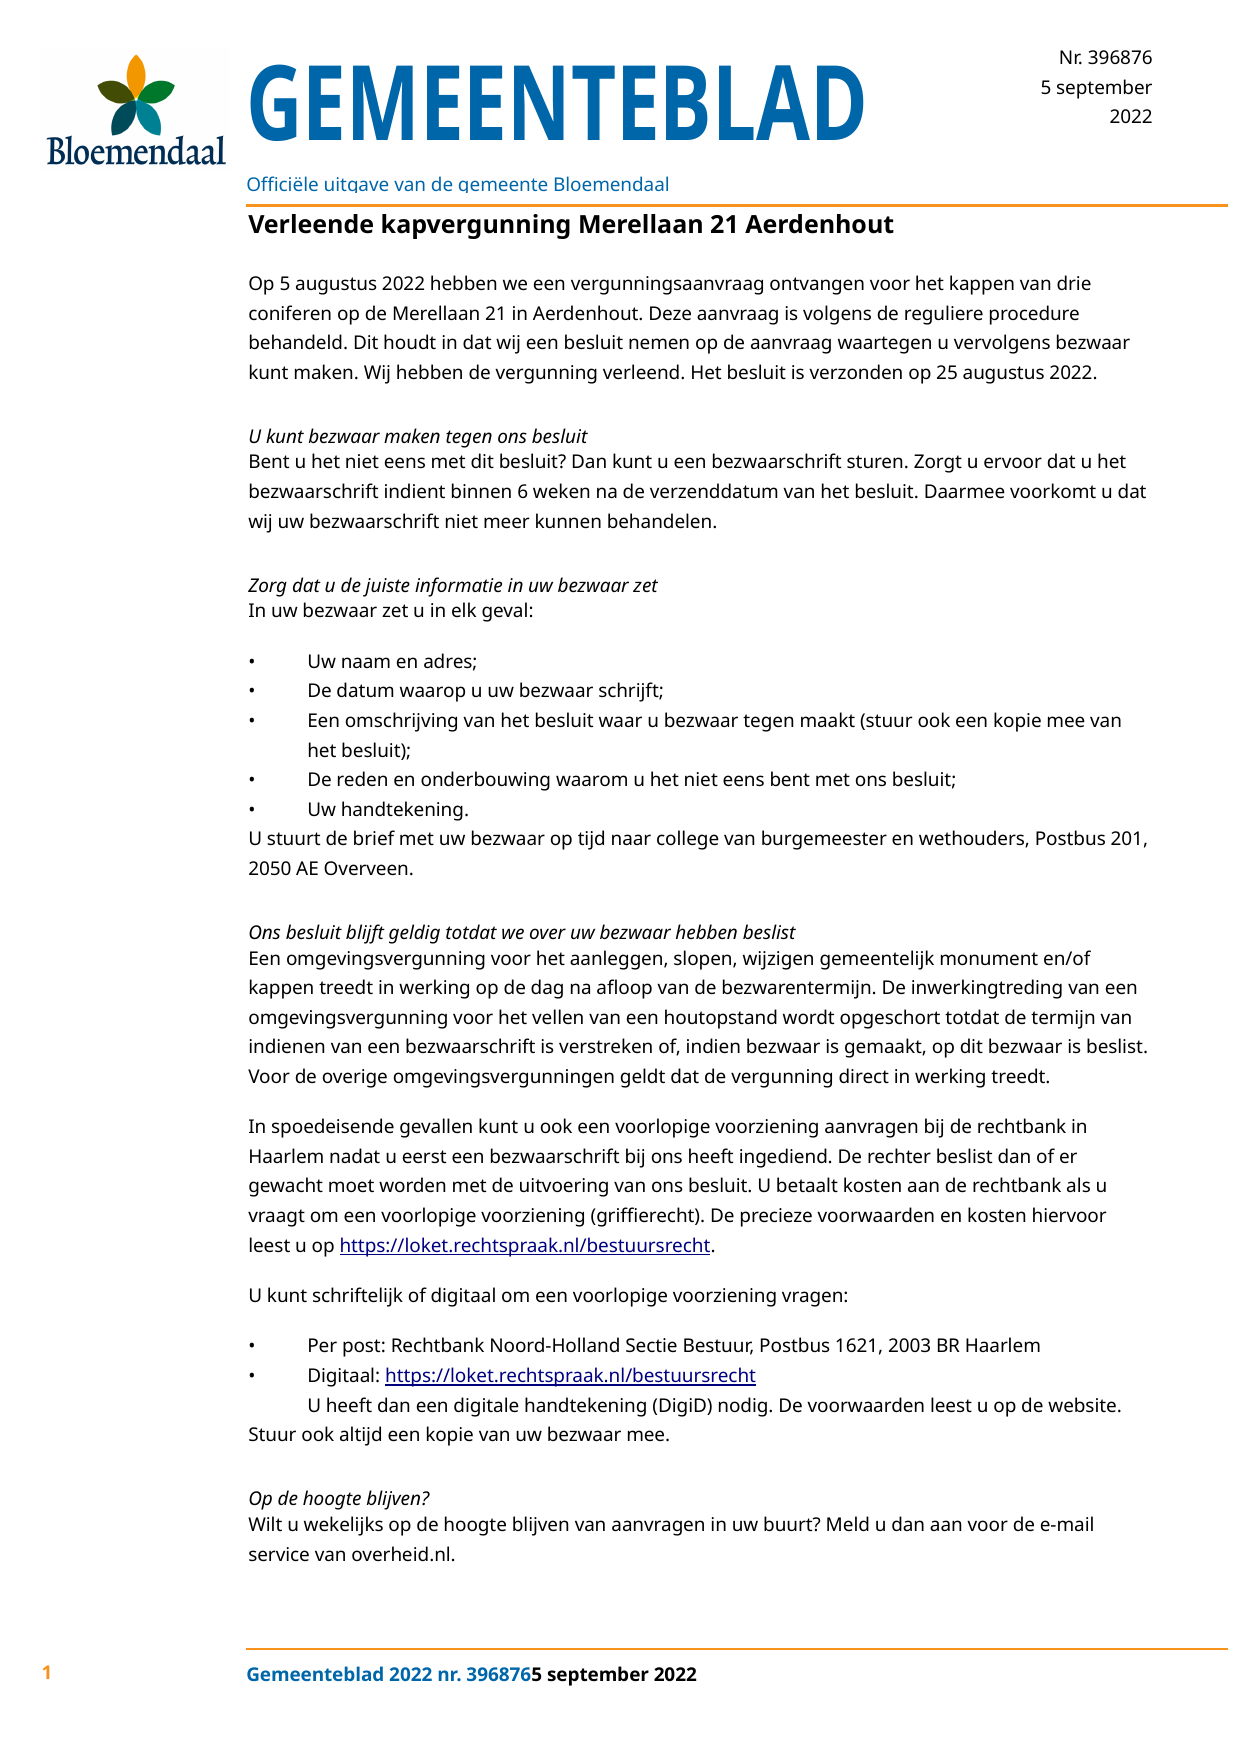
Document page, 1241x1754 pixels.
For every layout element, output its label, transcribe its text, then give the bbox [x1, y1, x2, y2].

list Per post: Rechtbank Noord-Holland Sectie Bestuur, Postbus 1621, 2003 BR Haarlem [248, 1333, 1152, 1358]
text In spoedeisende gevallen kunt u ook een voorlopige voorziening aanvragen bij de rechtbank in Haarlem nadat u eerst een bezwaarschrift bij ons heeft ingediend. De rechter beslist dan of er gewacht moet worden met de uitvoering van ons besluit. U betaalt kosten aan de rechtbank als u vraagt om een voorlopige voorziening (griffierecht). De precieze voorwaarden en kosten hiervoor leest u op https://loket.rechtspraak.nl/bestuursrecht. [248, 1113, 1152, 1258]
text U stuurt de brief met uw bezwaar op tijd naar college van burgemeester en wethouders, Postbus 201, 2050 AE Overveen. [248, 826, 1152, 881]
picture [41, 47, 231, 172]
text Een omgevingsvergunning voor het aanleggen, slopen, wijzigen gemeentelijk monument en/of kappen treedt in werking op de dag na afloop van de bezwarentermijn. De inwerkingtreding van een omgevingsvergunning voor het vellen van een houtopstand wordt opgeschort totdat de termijn van indienen van een bezwaarschrift is verstreken of, indien bezwaar is gemaakt, op dit bezwaar is beslist. Voor de overige omgevingsvergunningen geldt dat de vergunning direct in werking treedt. [248, 945, 1152, 1089]
text Ons besluit blijft geldig totdat we over uw bezwaar hebben beslist [248, 919, 1152, 945]
text U kunt schriftelijk of digitaal om een voorlopige voorziening vragen: [248, 1282, 1152, 1308]
list Digitaal: https://loket.rechtspraak.nl/bestuursrecht [248, 1362, 1152, 1388]
text Zorg dat u de juiste informatie in uw bezwaar zet [248, 572, 1152, 598]
text Bent u het niet eens met dit besluit? Dan kunt u een bezwaarschrift sturen. Zorgt u ervoor dat u het bezwaarschrift indient binnen 6 weken na de verzenddatum van het besluit. Daarmee voorkomt u dat wij uw bezwaarschrift niet meer kunnen behandelen. [248, 449, 1152, 534]
text U kunt bezwaar maken tegen ons besluit [248, 423, 1152, 449]
text Stuur ook altijd een kopie van uw bezwaar mee. [248, 1421, 1152, 1447]
text Wilt u wekelijks op de hoogte blijven van aanvragen in uw buurt? Meld u dan aan voor de e-mail service van overheid.nl. [248, 1511, 1152, 1566]
list U heeft dan een digitale handtekening (DigiD) nodig. De voorwaarden leest u op de website. [248, 1392, 1152, 1418]
list Uw handtekening. [248, 796, 1152, 822]
text Verleende kapvergunning Merellaan 21 Aerdenhout [248, 207, 1152, 241]
text In uw bezwaar zet u in elk geval: [248, 598, 1152, 623]
text Op 5 augustus 2022 hebben we een vergunningsaanvraag ontvangen voor het kappen van drie coniferen op de Merellaan 21 in Aerdenhout. Deze aanvraag is volgens de reguliere procedure behandeld. Dit houdt in dat wij een besluit nemen op de aanvraag waartegen u vervolgens bezwaar kunt maken. Wij hebben de vergunning verleend. Het besluit is verzonden op 25 augustus 2022. [248, 270, 1152, 385]
list De reden en onderbouwing waarom u het niet eens bent met ons besluit; [248, 766, 1152, 792]
list De datum waarop u uw bezwaar schrijft; [248, 678, 1152, 703]
text Op de hoogte blijven? [248, 1485, 1152, 1511]
list Een omschrijving van het besluit waar u bezwaar tegen maakt (stuur ook een kopie mee van het besluit); [248, 707, 1152, 762]
list Uw naam en adres; [248, 648, 1152, 674]
